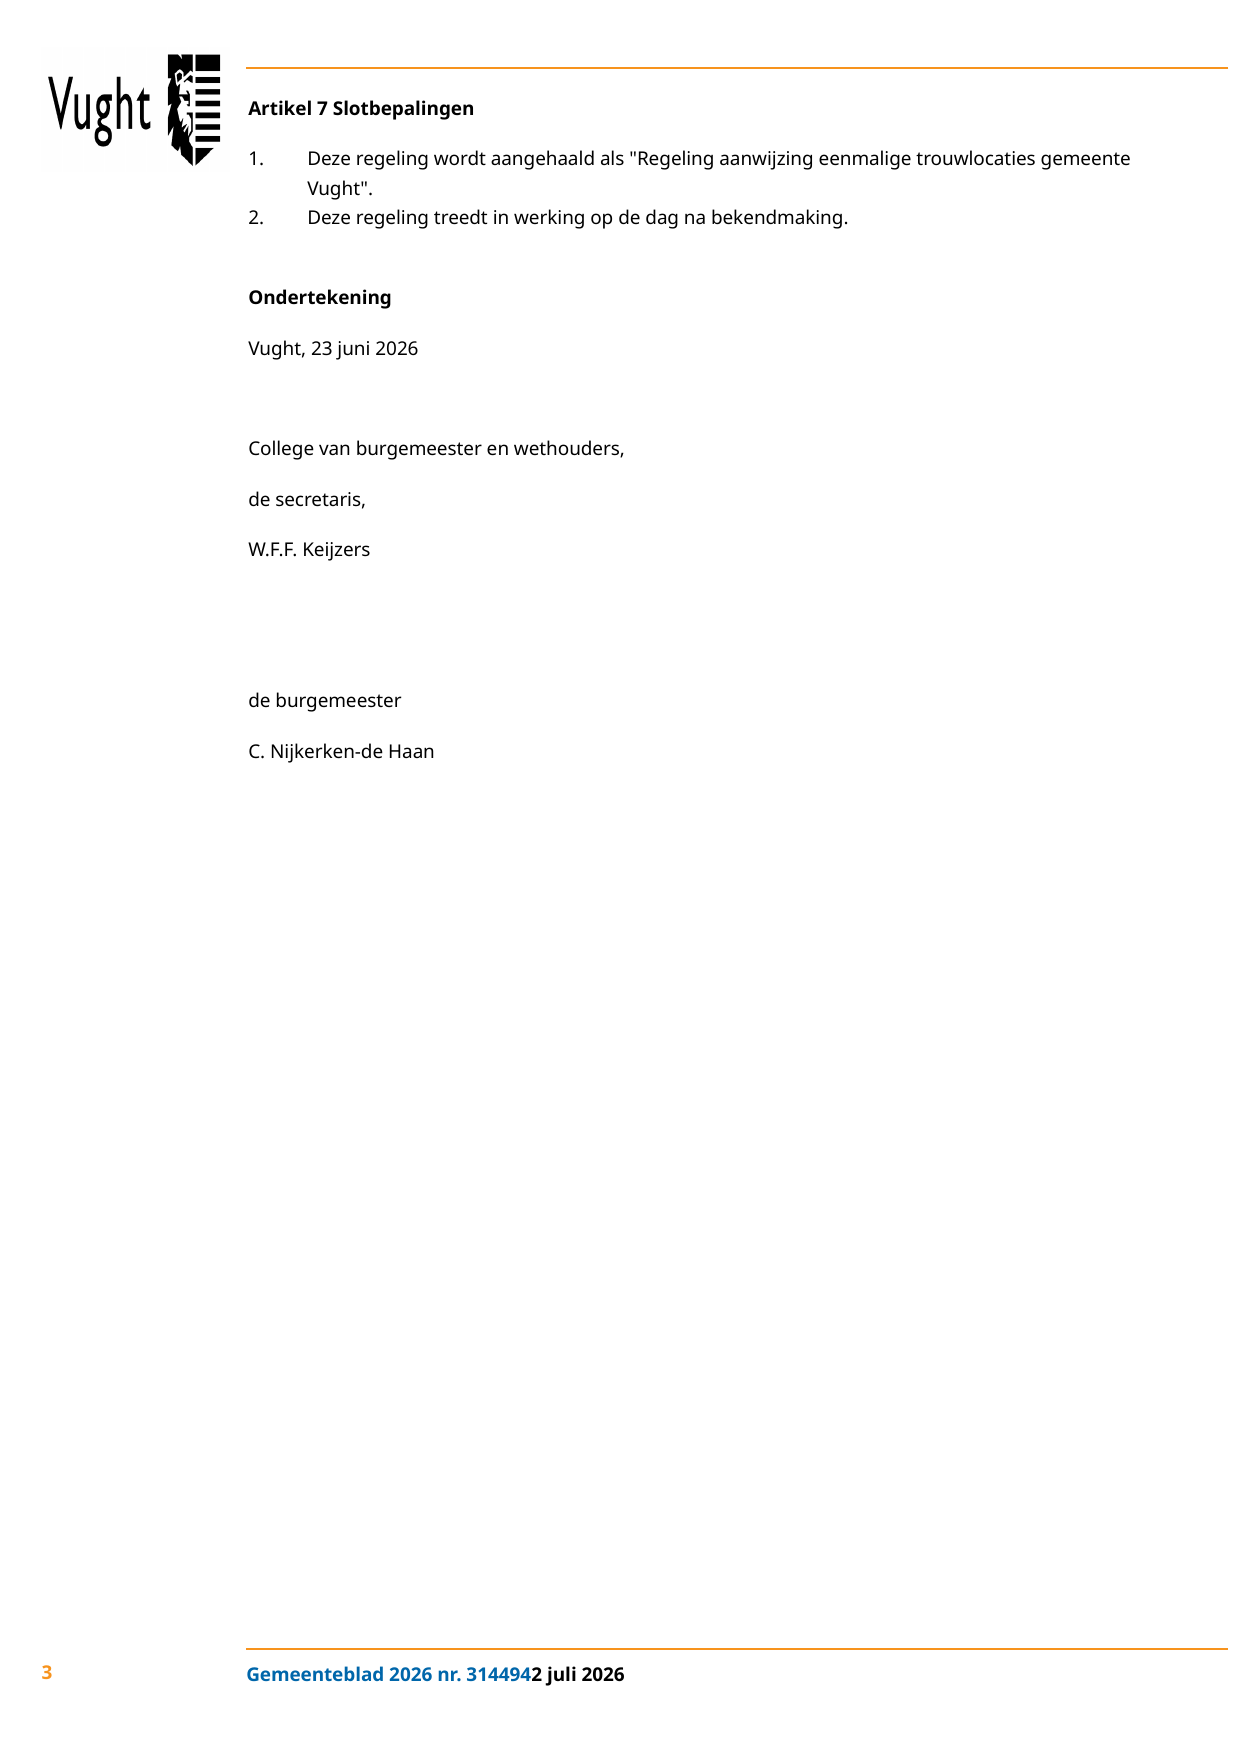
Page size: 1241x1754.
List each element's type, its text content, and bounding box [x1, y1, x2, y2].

text Ondertekening [248, 284, 1152, 310]
text de burgemeester [248, 688, 1152, 713]
text W.F.F. Keijzers [248, 536, 1152, 562]
list Deze regeling treedt in werking op de dag na bekendmaking. [248, 204, 1152, 230]
text College van burgemeester en wethouders, [248, 436, 1152, 461]
text de secretaris, [248, 486, 1152, 512]
list Deze regeling wordt aangehaald als "Regeling aanwijzing eenmalige trouwlocaties gemeente Vught". [248, 145, 1152, 201]
picture [41, 47, 231, 172]
text C. Nijkerken-de Haan [248, 738, 1152, 764]
text Vught, 23 juni 2026 [248, 335, 1152, 361]
text Artikel 7 Slotbepalingen [248, 95, 1152, 121]
